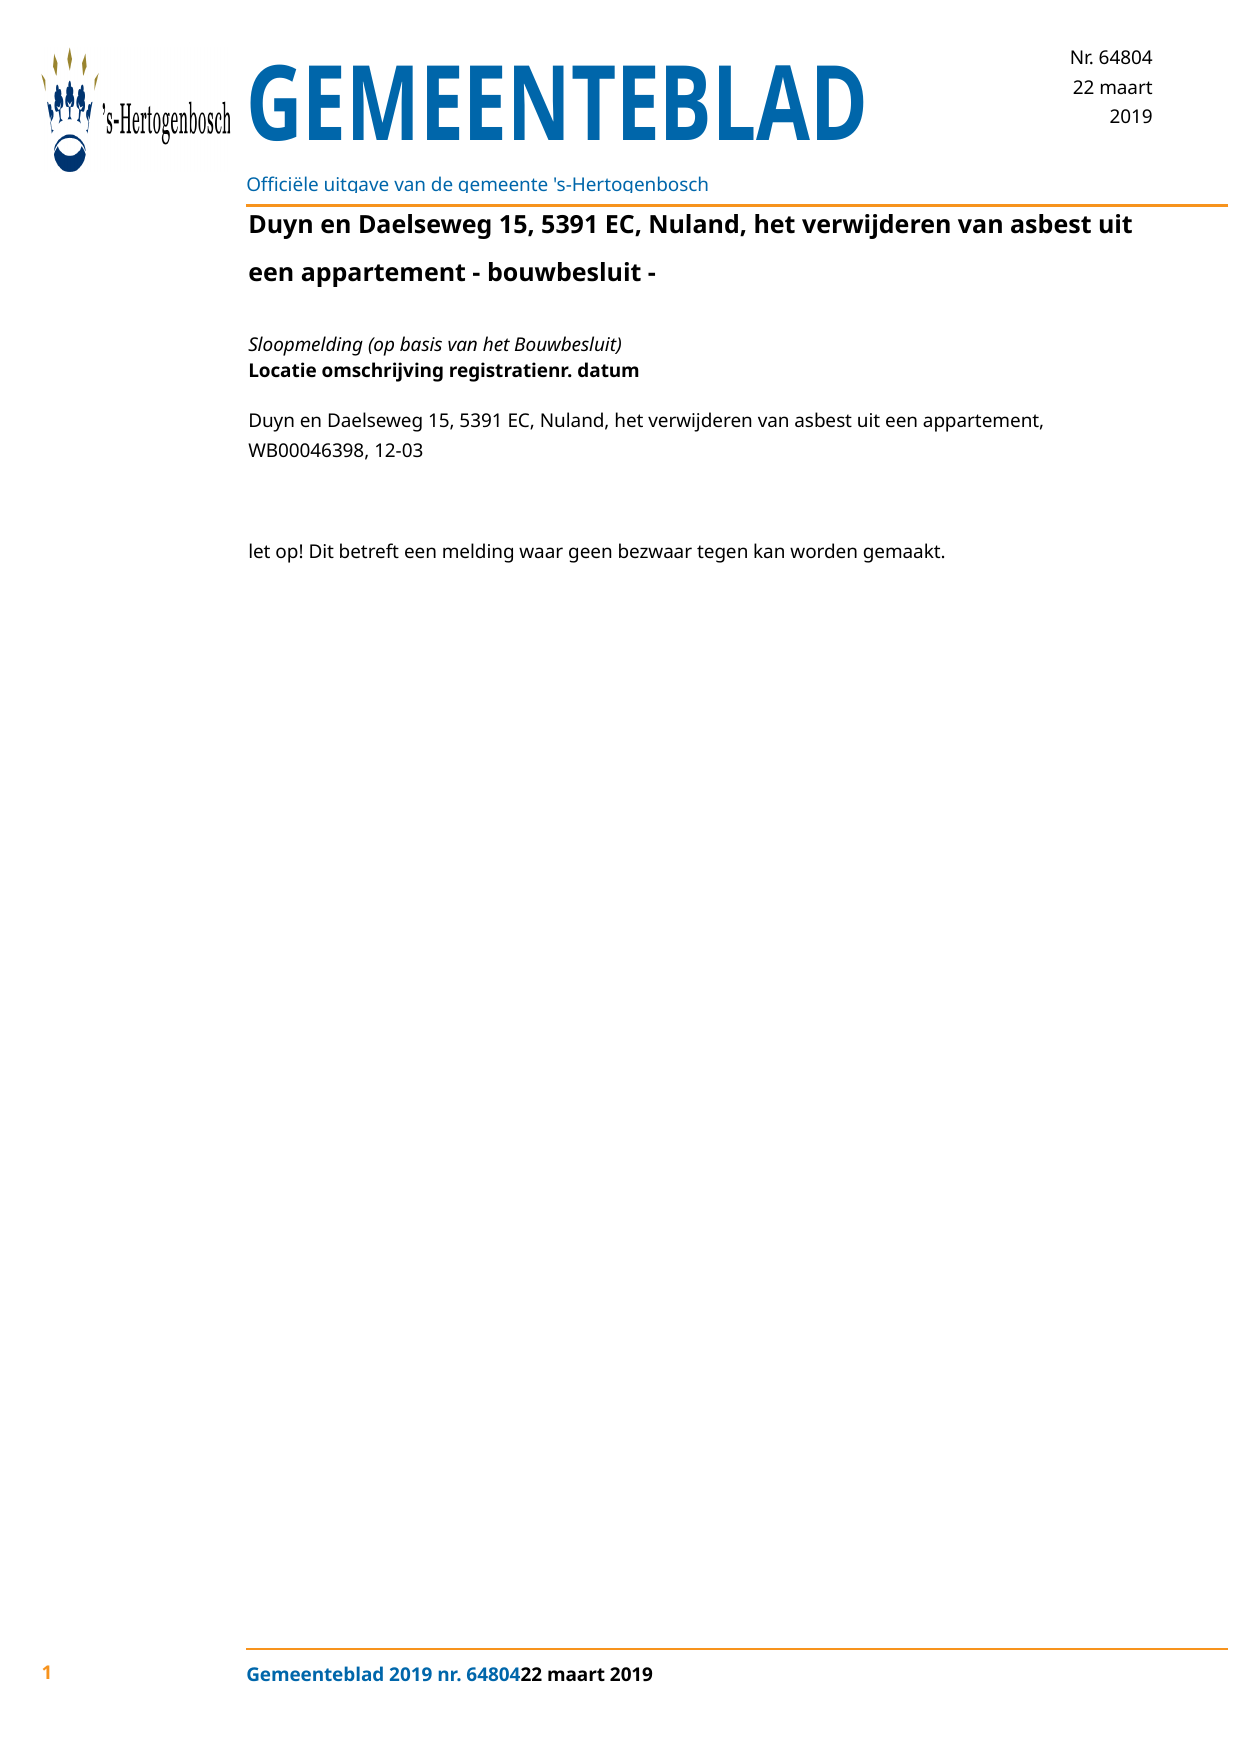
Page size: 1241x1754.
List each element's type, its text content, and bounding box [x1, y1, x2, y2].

text let op! Dit betreft een melding waar geen bezwaar tegen kan worden gemaakt. [248, 538, 1152, 564]
text Locatie omschrijving registratienr. datum [248, 357, 1152, 383]
text Duyn en Daelseweg 15, 5391 EC, Nuland, het verwijderen van asbest uit een appartement, WB00046398, 12-03 [248, 408, 1152, 463]
text Sloopmelding (op basis van het Bouwbesluit) [248, 331, 1152, 357]
text Duyn en Daelseweg 15, 5391 EC, Nuland, het verwijderen van asbest uit een appartement - bouwbesluit - [248, 207, 1152, 288]
picture [41, 47, 231, 172]
